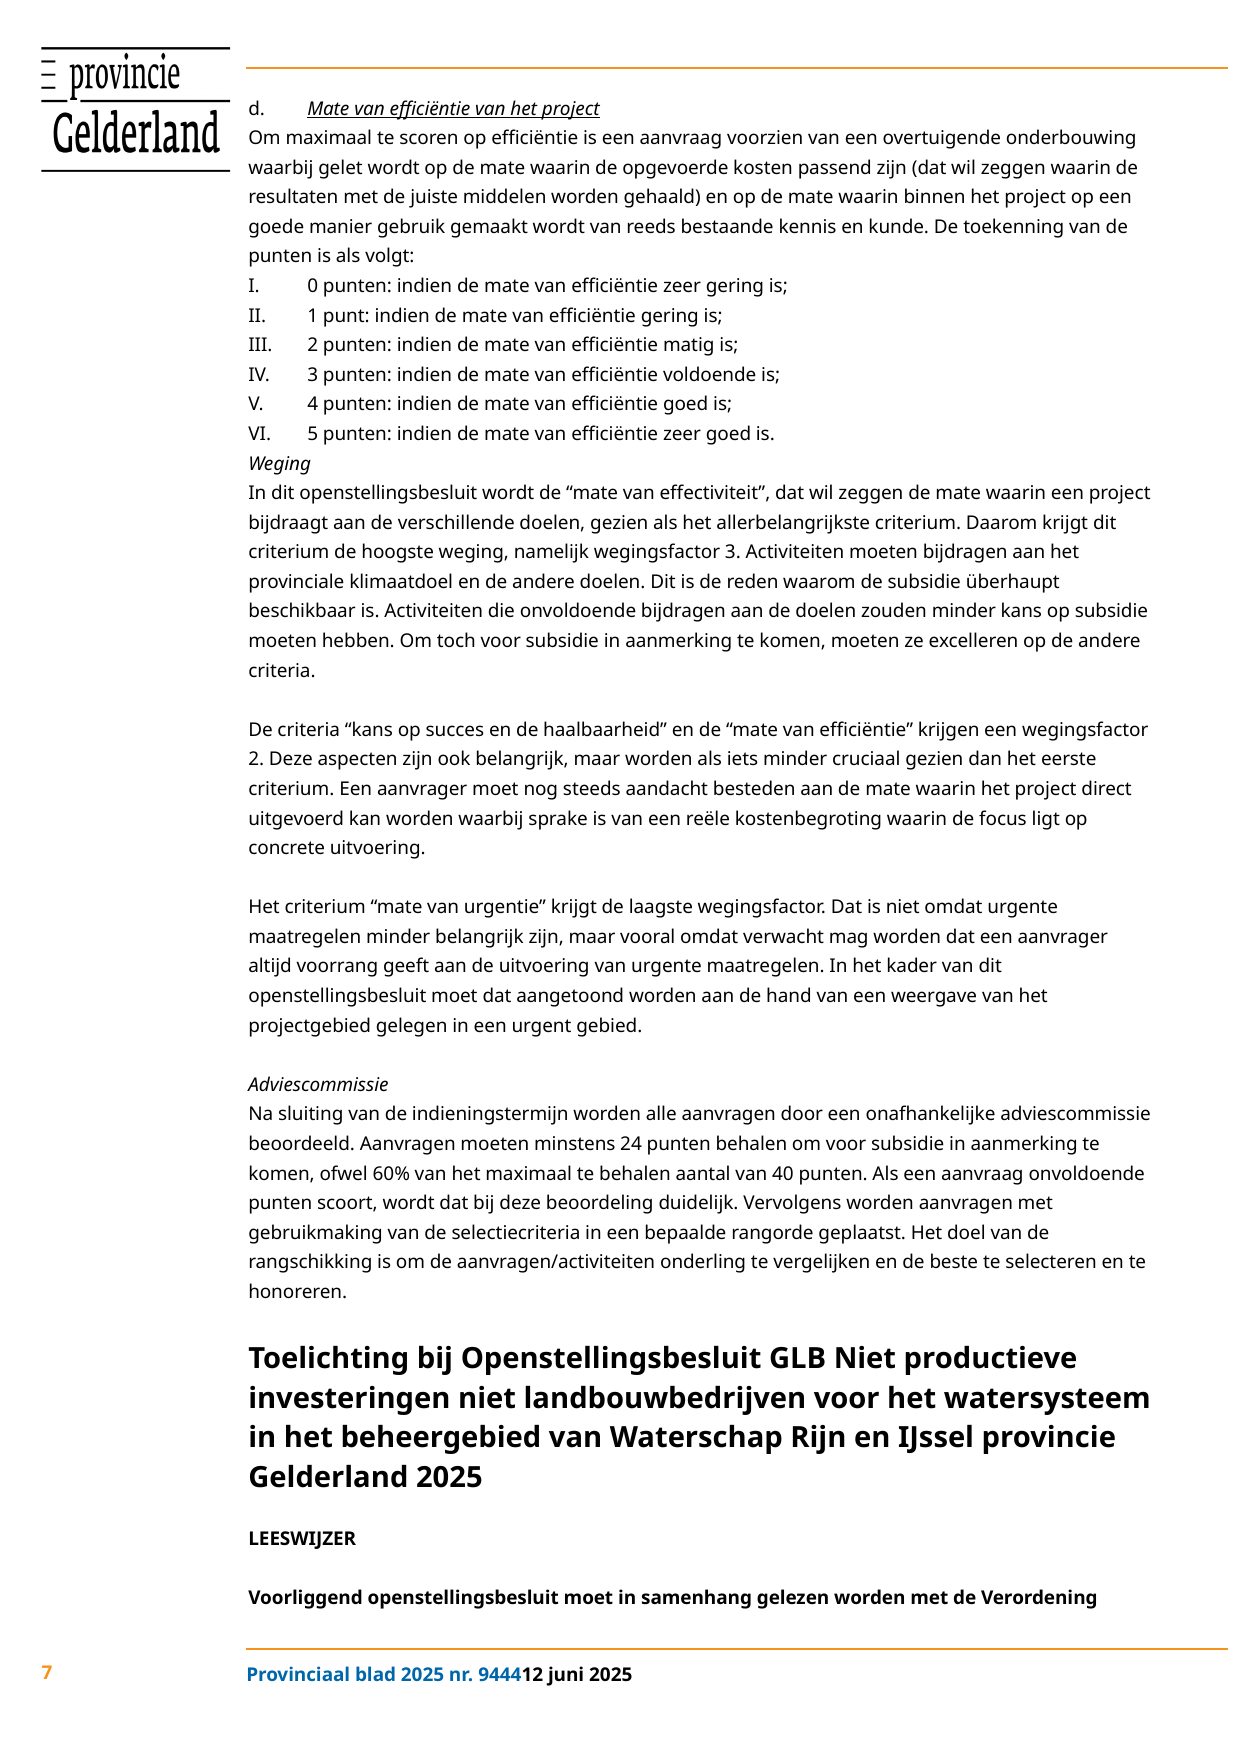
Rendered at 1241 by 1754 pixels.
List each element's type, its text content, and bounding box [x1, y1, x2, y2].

text Het criterium “mate van urgentie” krijgt de laagste wegingsfactor. Dat is niet omdat urgente maatregelen minder belangrijk zijn, maar vooral omdat verwacht mag worden dat een aanvrager altijd voorrang geeft aan de uitvoering van urgente maatregelen. In het kader van dit openstellingsbesluit moet dat aangetoond worden aan de hand van een weergave van het projectgebied gelegen in een urgent gebied. [248, 893, 1152, 1038]
list 3 punten: indien de mate van efficiëntie voldoende is; [248, 361, 1152, 387]
list 1 punt: indien de mate van efficiëntie gering is; [248, 302, 1152, 328]
text Na sluiting van de indieningstermijn worden alle aanvragen door een onafhankelijke adviescommissie beoordeeld. Aanvragen moeten minstens 24 punten behalen om voor subsidie in aanmerking te komen, ofwel 60% van het maximaal te behalen aantal van 40 punten. Als een aanvraag onvoldoende punten scoort, wordt dat bij deze beoordeling duidelijk. Vervolgens worden aanvragen met gebruikmaking van de selectiecriteria in een bepaalde rangorde geplaatst. Het doel van de rangschikking is om de aanvragen/activiteiten onderling te vergelijken en de beste te selecteren en te honoreren. [248, 1101, 1152, 1304]
list 2 punten: indien de mate van efficiëntie matig is; [248, 331, 1152, 357]
table_header LEESWIJZER Voorliggend openstellingsbesluit moet in samenhang gelezen worden met de Verordening [248, 1525, 1152, 1610]
text Toelichting bij Openstellingsbesluit GLB Niet productieve investeringen niet landbouwbedrijven voor het watersysteem in het beheergebied van Waterschap Rijn en IJssel provincie Gelderland 2025 [248, 1337, 1152, 1496]
list 4 punten: indien de mate van efficiëntie goed is; [248, 391, 1152, 416]
list 5 punten: indien de mate van efficiëntie zeer goed is. [248, 420, 1152, 446]
text De criteria “kans op succes en de haalbaarheid” en de “mate van efficiëntie” krijgen een wegingsfactor 2. Deze aspecten zijn ook belangrijk, maar worden als iets minder cruciaal gezien dan het eerste criterium. Een aanvrager moet nog steeds aandacht besteden aan de mate waarin het project direct uitgevoerd kan worden waarbij sprake is van een reële kostenbegroting waarin de focus ligt op concrete uitvoering. [248, 716, 1152, 860]
text Adviescommissie [248, 1071, 1152, 1097]
text Om maximaal te scoren op efficiëntie is een aanvraag voorzien van een overtuigende onderbouwing waarbij gelet wordt op de mate waarin de opgevoerde kosten passend zijn (dat wil zeggen waarin de resultaten met de juiste middelen worden gehaald) en op de mate waarin binnen het project op een goede manier gebruik gemaakt wordt van reeds bestaande kennis en kunde. De toekenning van de punten is als volgt: [248, 124, 1152, 268]
list Mate van efficiëntie van het project [248, 95, 1152, 121]
list 0 punten: indien de mate van efficiëntie zeer gering is; [248, 272, 1152, 298]
text In dit openstellingsbesluit wordt de “mate van effectiviteit”, dat wil zeggen de mate waarin een project bijdraagt aan de verschillende doelen, gezien als het allerbelangrijkste criterium. Daarom krijgt dit criterium de hoogste weging, namelijk wegingsfactor 3. Activiteiten moeten bijdragen aan het provinciale klimaatdoel en de andere doelen. Dit is de reden waarom de subsidie überhaupt beschikbaar is. Activiteiten die onvoldoende bijdragen aan de doelen zouden minder kans op subsidie moeten hebben. Om toch voor subsidie in aanmerking te komen, moeten ze excelleren op de andere criteria. [248, 479, 1152, 683]
text Weging [248, 450, 1152, 476]
picture [41, 47, 231, 172]
